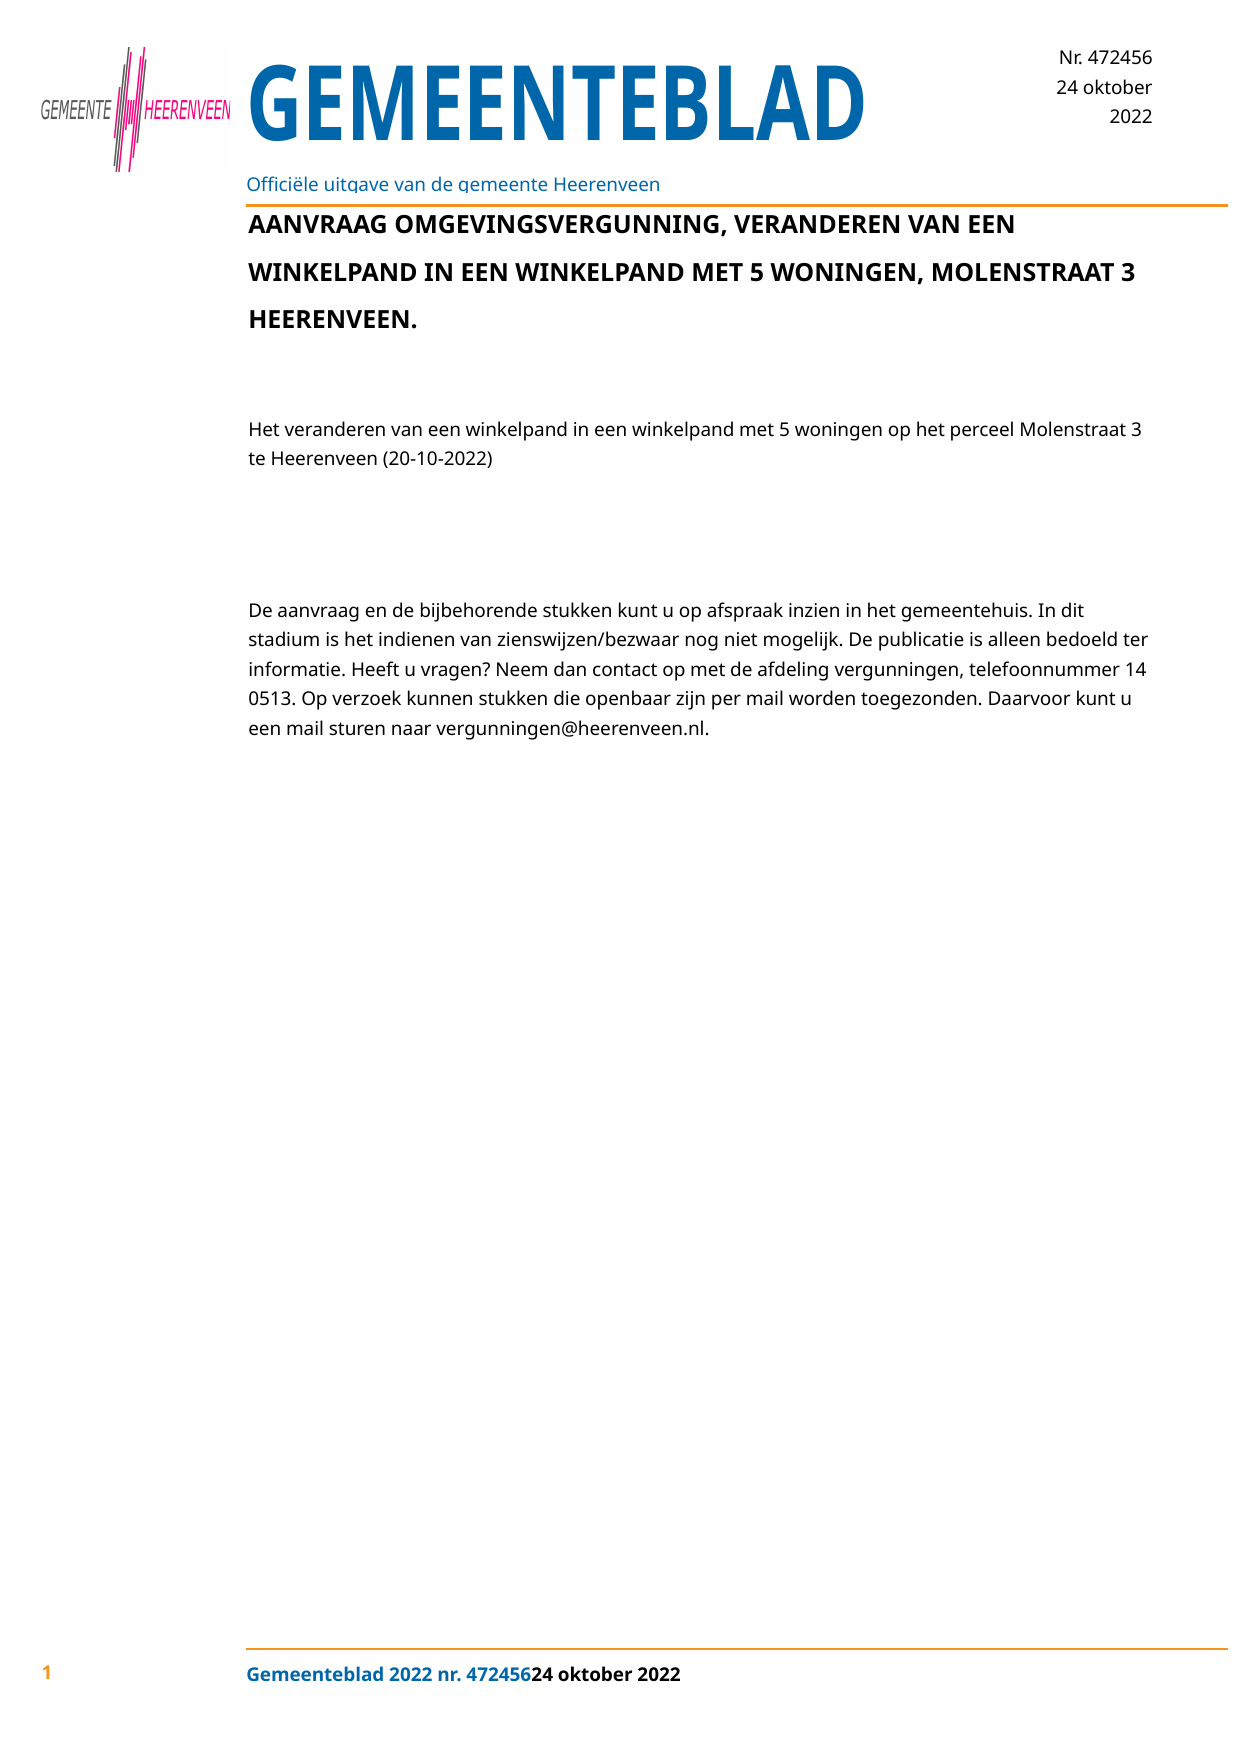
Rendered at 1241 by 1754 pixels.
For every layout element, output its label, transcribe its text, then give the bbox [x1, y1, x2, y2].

text AANVRAAG OMGEVINGSVERGUNNING, VERANDEREN VAN EEN WINKELPAND IN EEN WINKELPAND MET 5 WONINGEN, MOLENSTRAAT 3 HEERENVEEN. [248, 207, 1152, 336]
text De aanvraag en de bijbehorende stukken kunt u op afspraak inzien in het gemeentehuis. In dit stadium is het indienen van zienswijzen/bezwaar nog niet mogelijk. De publicatie is alleen bedoeld ter informatie. Heeft u vragen? Neem dan contact op met de afdeling vergunningen, telefoonnummer 14 0513. Op verzoek kunnen stukken die openbaar zijn per mail worden toegezonden. Daarvoor kunt u een mail sturen naar vergunningen@heerenveen.nl. [248, 597, 1152, 741]
picture [41, 47, 231, 172]
text Het veranderen van een winkelpand in een winkelpand met 5 woningen op het perceel Molenstraat 3 te Heerenveen (20-10-2022) [248, 416, 1152, 471]
